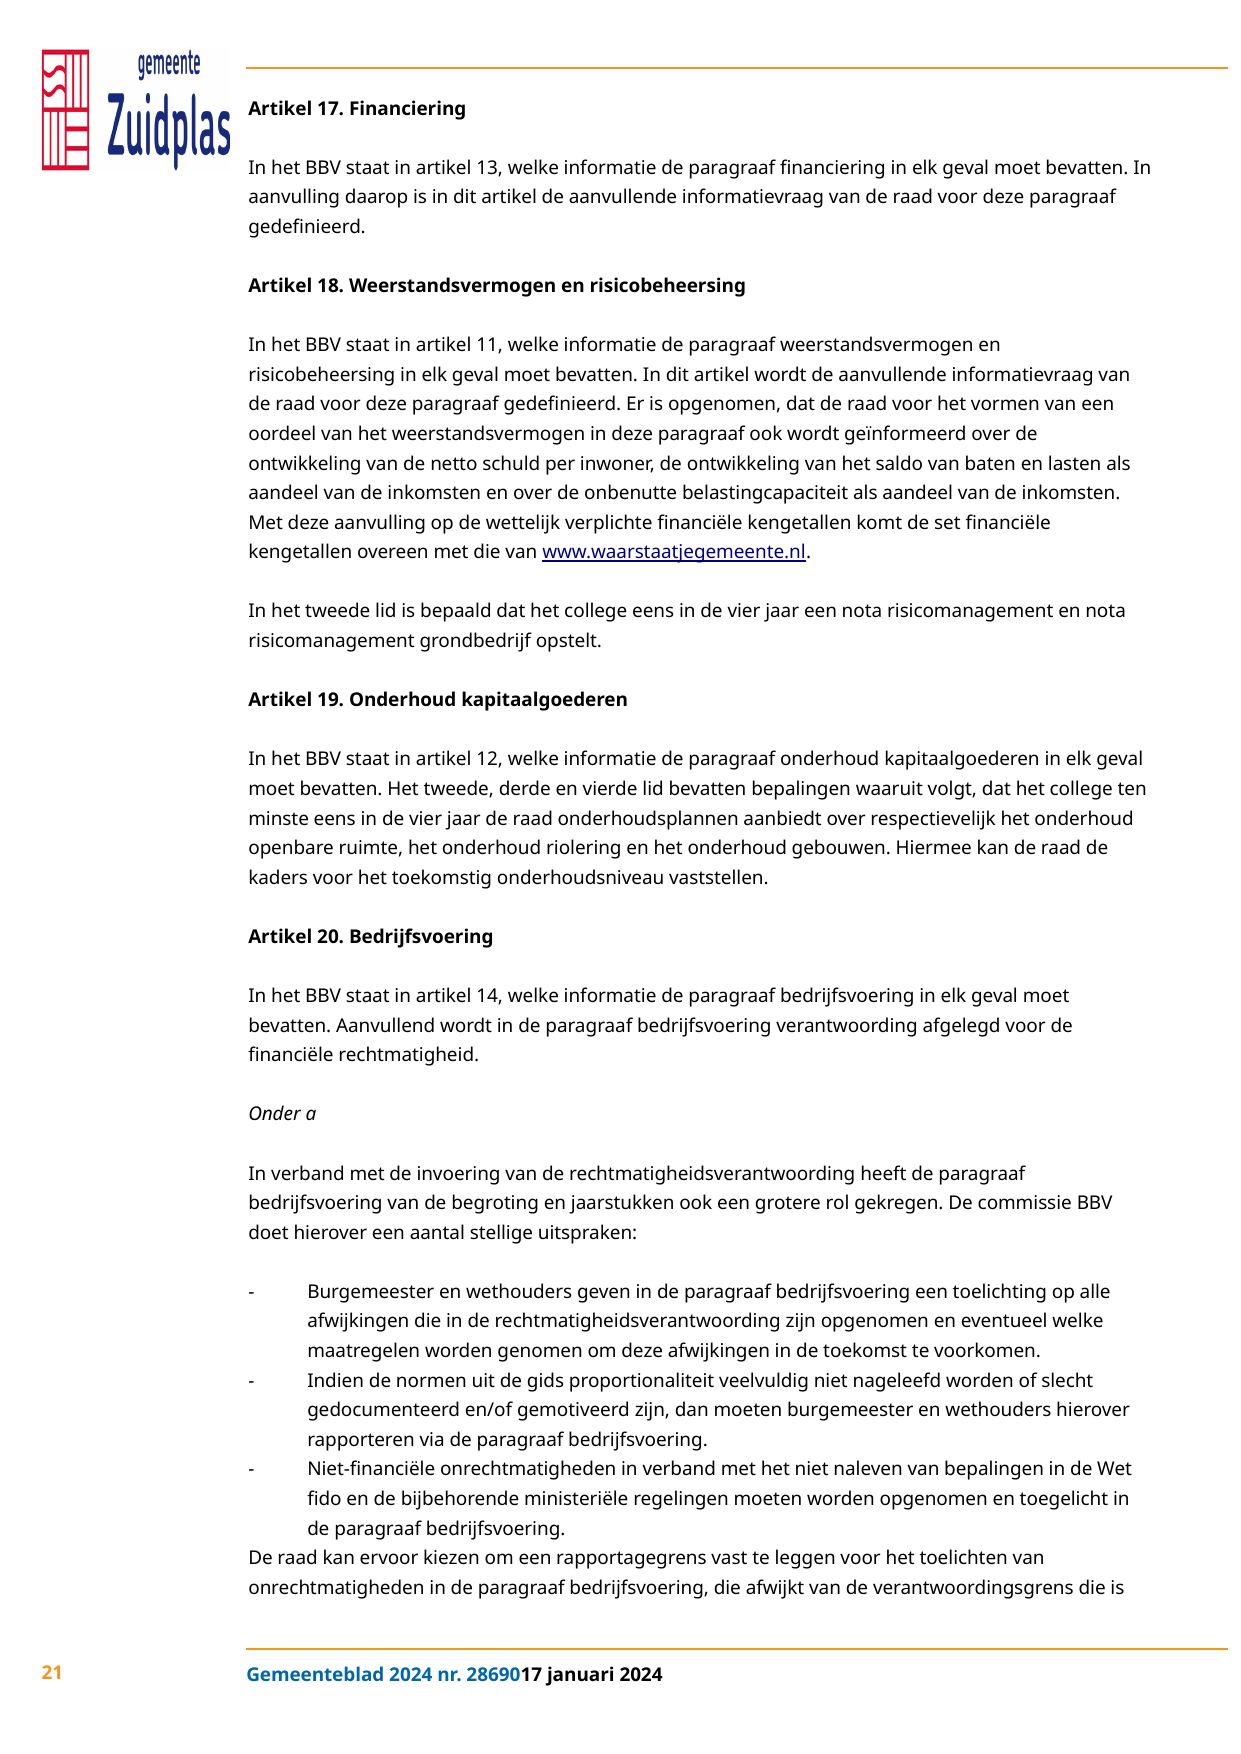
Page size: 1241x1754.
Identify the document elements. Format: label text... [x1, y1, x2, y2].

text Onder a [248, 1101, 1152, 1126]
text Artikel 17. Financiering [248, 95, 1152, 121]
text In het BBV staat in artikel 12, welke informatie de paragraaf onderhoud kapitaalgoederen in elk geval moet bevatten. Het tweede, derde en vierde lid bevatten bepalingen waaruit volgt, dat het college ten minste eens in de vier jaar de raad onderhoudsplannen aanbiedt over respectievelijk het onderhoud openbare ruimte, het onderhoud riolering en het onderhoud gebouwen. Hiermee kan de raad de kaders voor het toekomstig onderhoudsniveau vaststellen. [248, 746, 1152, 890]
text In verband met de invoering van de rechtmatigheidsverantwoording heeft de paragraaf bedrijfsvoering van de begroting en jaarstukken ook een grotere rol gekregen. De commissie BBV doet hierover een aantal stellige uitspraken: [248, 1160, 1152, 1245]
text Artikel 20. Bedrijfsvoering [248, 923, 1152, 949]
text In het BBV staat in artikel 13, welke informatie de paragraaf financiering in elk geval moet bevatten. In aanvulling daarop is in dit artikel de aanvullende informatievraag van de raad voor deze paragraaf gedefinieerd. [248, 154, 1152, 239]
text De raad kan ervoor kiezen om een rapportagegrens vast te leggen voor het toelichten van onrechtmatigheden in de paragraaf bedrijfsvoering, die afwijkt van de verantwoordingsgrens die is [248, 1544, 1152, 1600]
list Burgemeester en wethouders geven in de paragraaf bedrijfsvoering een toelichting op alle afwijkingen die in de rechtmatigheidsverantwoording zijn opgenomen en eventueel welke maatregelen worden genomen om deze afwijkingen in de toekomst te voorkomen. [248, 1278, 1152, 1363]
picture [41, 47, 231, 172]
text Artikel 19. Onderhoud kapitaalgoederen [248, 686, 1152, 712]
text In het tweede lid is bepaald dat het college eens in de vier jaar een nota risicomanagement en nota risicomanagement grondbedrijf opstelt. [248, 598, 1152, 653]
text In het BBV staat in artikel 14, welke informatie de paragraaf bedrijfsvoering in elk geval moet bevatten. Aanvullend wordt in de paragraaf bedrijfsvoering verantwoording afgelegd voor de financiële rechtmatigheid. [248, 982, 1152, 1067]
text Artikel 18. Weerstandsvermogen en risicobeheersing [248, 272, 1152, 298]
list Indien de normen uit de gids proportionaliteit veelvuldig niet nageleefd worden of slecht gedocumenteerd en/of gemotiveerd zijn, dan moeten burgemeester en wethouders hierover rapporteren via de paragraaf bedrijfsvoering. [248, 1367, 1152, 1452]
list Niet-financiële onrechtmatigheden in verband met het niet naleven van bepalingen in de Wet fido en de bijbehorende ministeriële regelingen moeten worden opgenomen en toegelicht in de paragraaf bedrijfsvoering. [248, 1456, 1152, 1541]
text In het BBV staat in artikel 11, welke informatie de paragraaf weerstandsvermogen en risicobeheersing in elk geval moet bevatten. In dit artikel wordt de aanvullende informatievraag van de raad voor deze paragraaf gedefinieerd. Er is opgenomen, dat de raad voor het vormen van een oordeel van het weerstandsvermogen in deze paragraaf ook wordt geïnformeerd over de ontwikkeling van de netto schuld per inwoner, de ontwikkeling van het saldo van baten en lasten als aandeel van de inkomsten en over de onbenutte belastingcapaciteit als aandeel van de inkomsten. Met deze aanvulling op de wettelijk verplichte financiële kengetallen komt de set financiële kengetallen overeen met die van www.waarstaatjegemeente.nl. [248, 331, 1152, 564]
